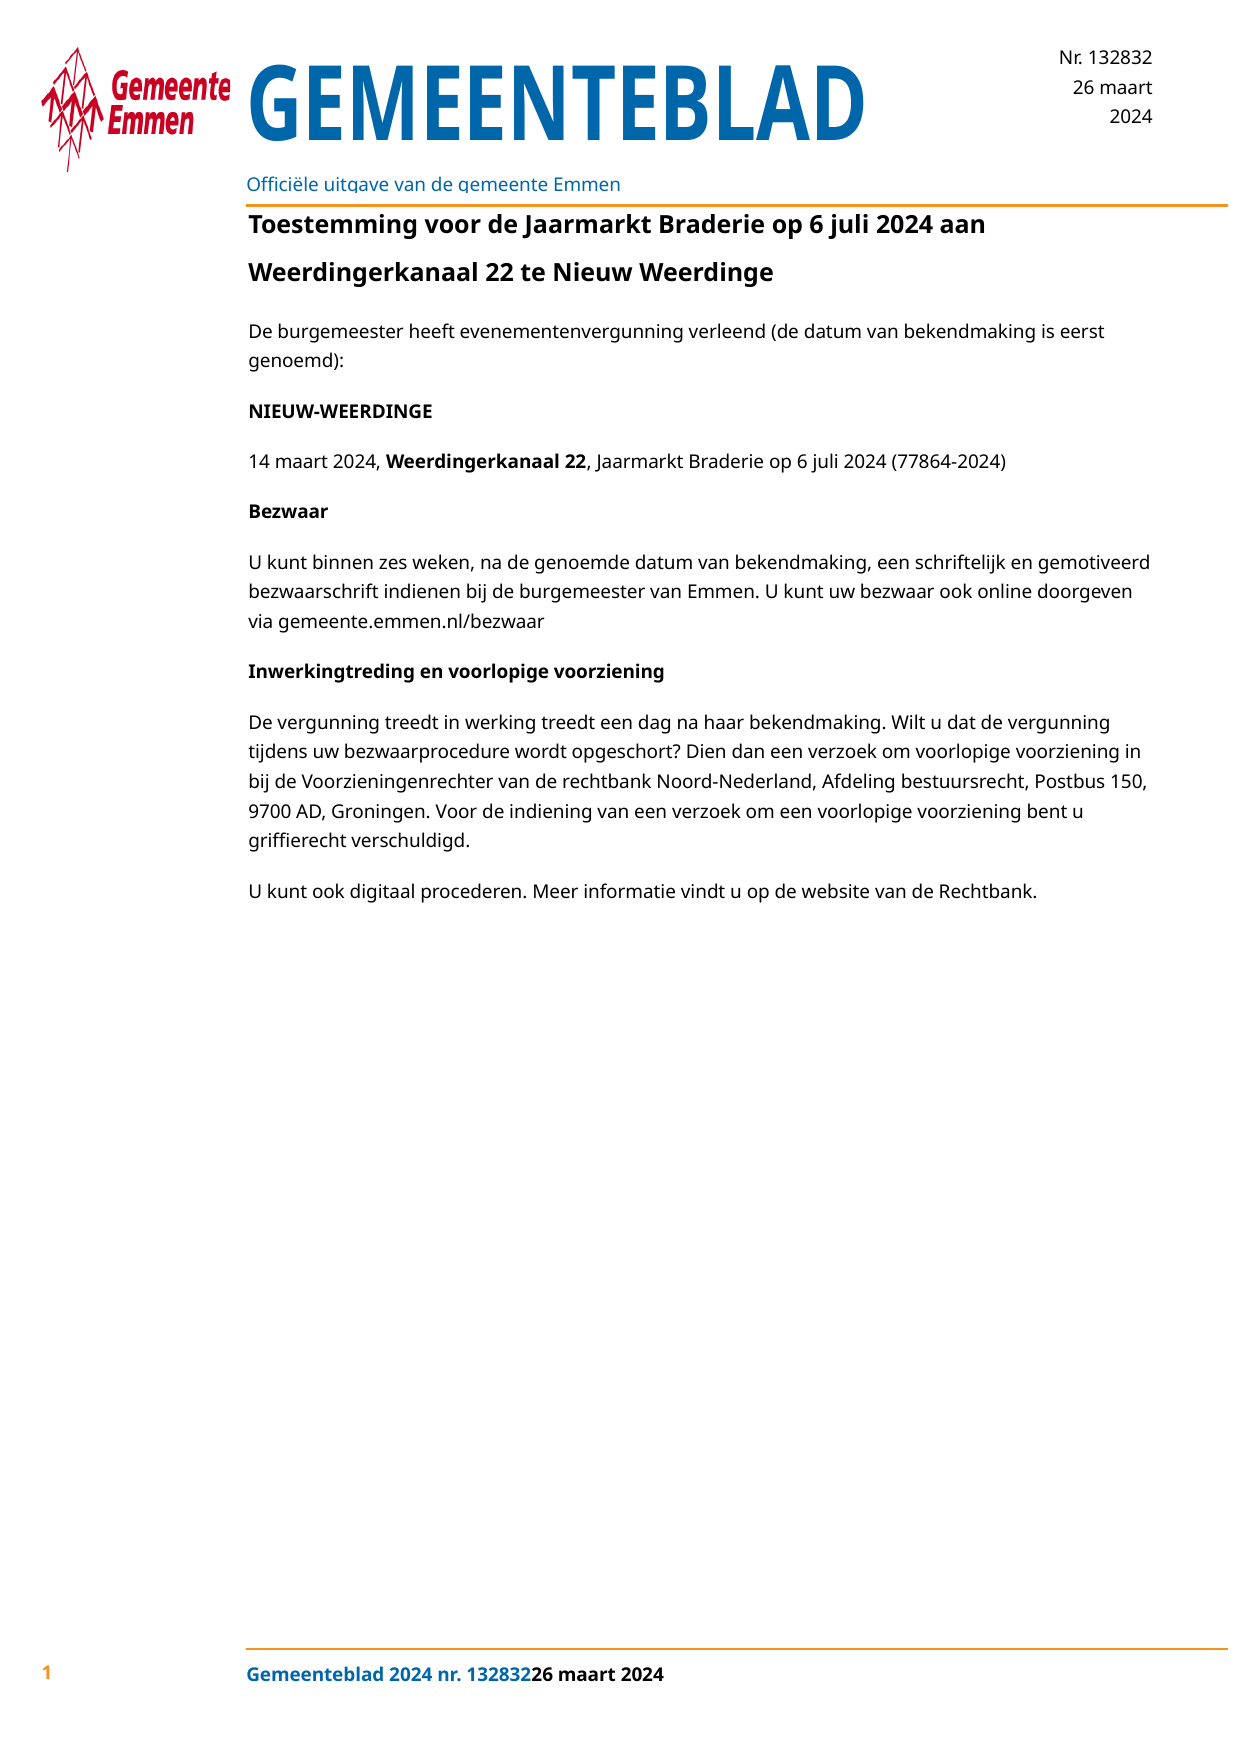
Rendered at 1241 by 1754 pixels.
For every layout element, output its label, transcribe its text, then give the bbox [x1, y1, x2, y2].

text De vergunning treedt in werking treedt een dag na haar bekendmaking. Wilt u dat de vergunning tijdens uw bezwaarprocedure wordt opgeschort? Dien dan een verzoek om voorlopige voorziening in bij de Voorzieningenrechter van de rechtbank Noord-Nederland, Afdeling bestuursrecht, Postbus 150, 9700 AD, Groningen. Voor de indiening van een verzoek om een voorlopige voorziening bent u griffierecht verschuldigd. [248, 709, 1152, 853]
picture [41, 47, 231, 172]
text Inwerkingtreding en voorlopige voorziening [248, 659, 1152, 684]
text Toestemming voor de Jaarmarkt Braderie op 6 juli 2024 aan Weerdingerkanaal 22 te Nieuw Weerdinge [248, 207, 1152, 288]
text De burgemeester heeft evenementenvergunning verleend (de datum van bekendmaking is eerst genoemd): [248, 318, 1152, 373]
text NIEUW-WEERDINGE [248, 398, 1152, 424]
text U kunt ook digitaal procederen. Meer informatie vindt u op de website van de Rechtbank. [248, 878, 1152, 904]
text Bezwaar [248, 499, 1152, 524]
text U kunt binnen zes weken, na de genoemde datum van bekendmaking, een schriftelijk en gemotiveerd bezwaarschrift indienen bij de burgemeester van Emmen. U kunt uw bezwaar ook online doorgeven via gemeente.emmen.nl/bezwaar [248, 549, 1152, 634]
text 14 maart 2024, Weerdingerkanaal 22, Jaarmarkt Braderie op 6 juli 2024 (77864-2024) [248, 448, 1152, 474]
